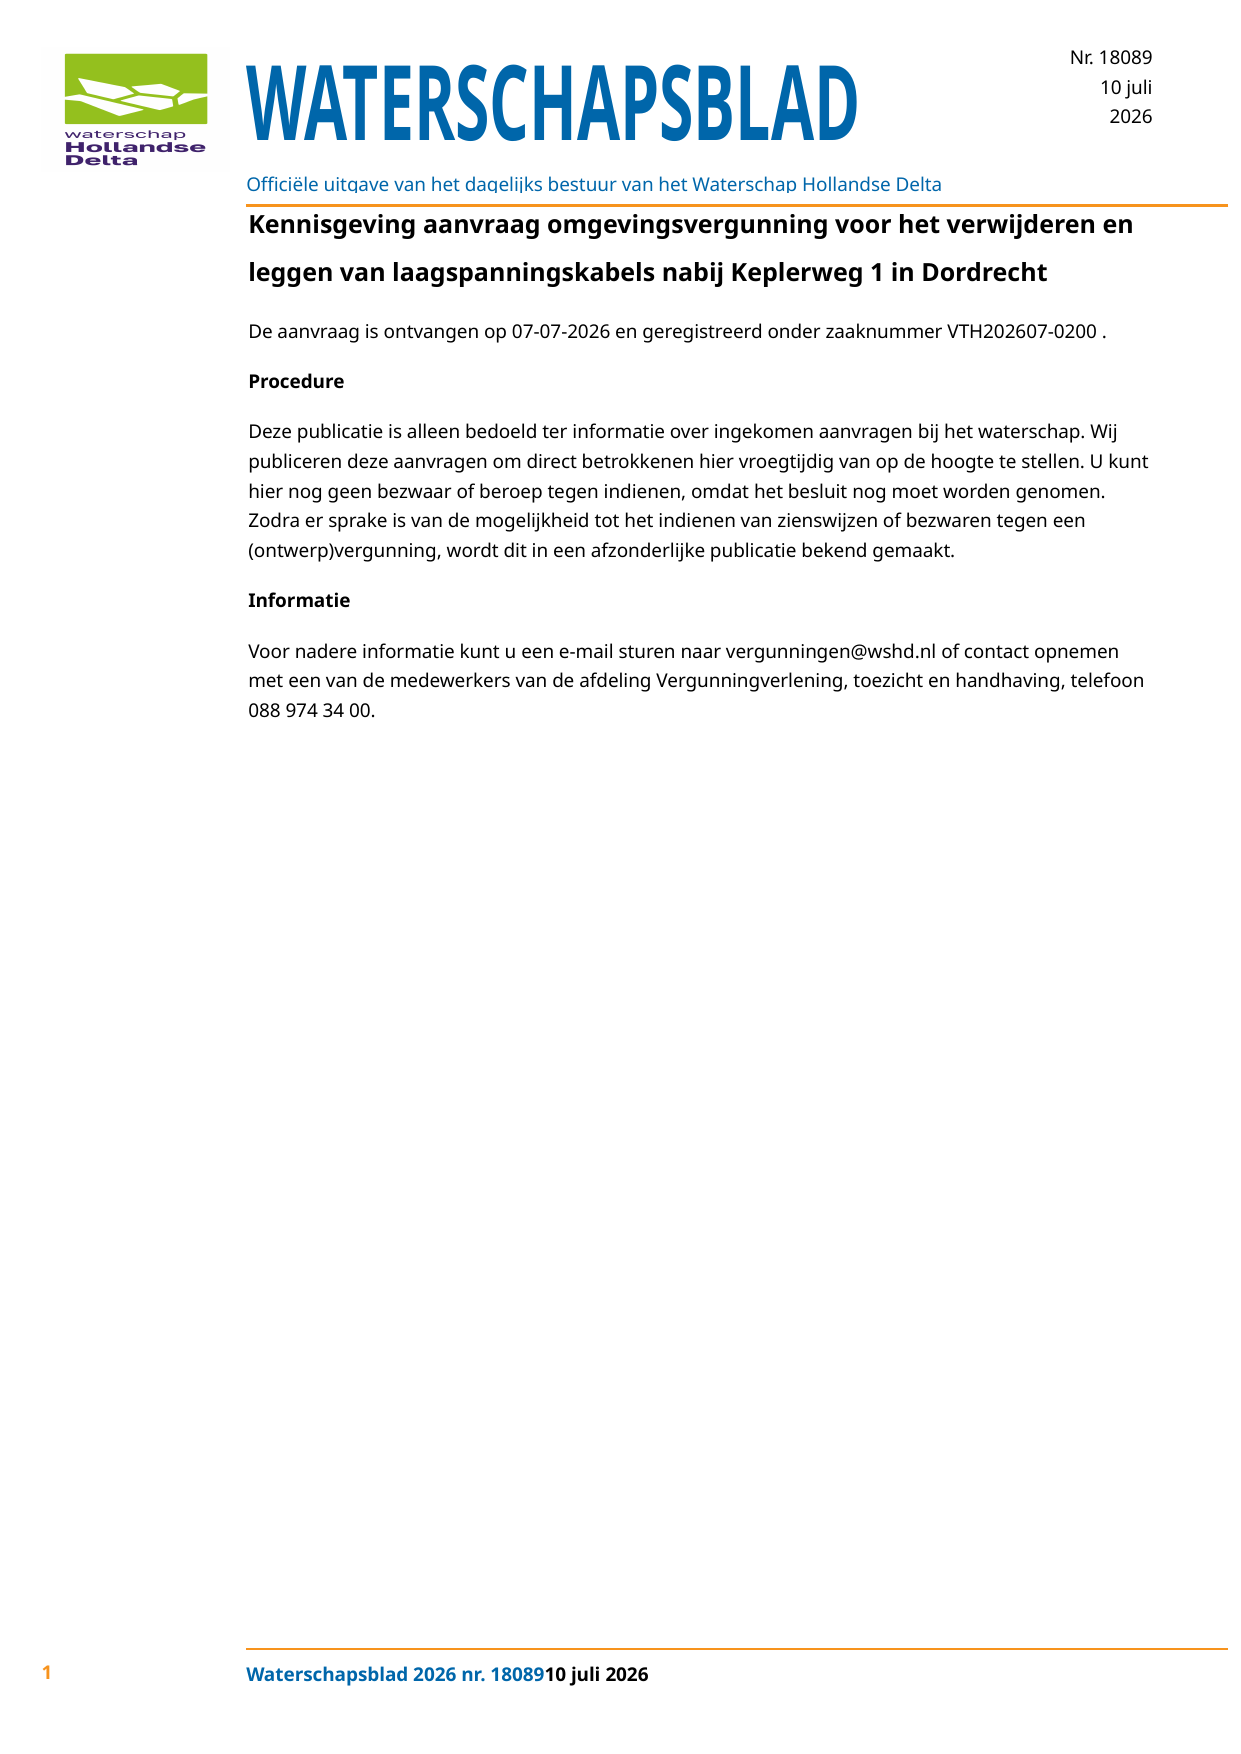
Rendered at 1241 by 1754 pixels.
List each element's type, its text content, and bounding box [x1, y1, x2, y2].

text Informatie [248, 587, 1152, 613]
text Voor nadere informatie kunt u een e-mail sturen naar vergunningen@wshd.nl of contact opnemen met een van de medewerkers van de afdeling Vergunningverlening, toezicht en handhaving, telefoon 088 974 34 00. [248, 638, 1152, 723]
text Procedure [248, 368, 1152, 394]
picture [41, 47, 231, 172]
text Deze publicatie is alleen bedoeld ter informatie over ingekomen aanvragen bij het waterschap. Wij publiceren deze aanvragen om direct betrokkenen hier vroegtijdig van op de hoogte te stellen. U kunt hier nog geen bezwaar of beroep tegen indienen, omdat het besluit nog moet worden genomen. Zodra er sprake is van de mogelijkheid tot het indienen van zienswijzen of bezwaren tegen een (ontwerp)vergunning, wordt dit in een afzonderlijke publicatie bekend gemaakt. [248, 419, 1152, 563]
text De aanvraag is ontvangen op 07-07-2026 en geregistreerd onder zaaknummer VTH202607-0200 . [248, 318, 1152, 344]
text Kennisgeving aanvraag omgevingsvergunning voor het verwijderen en leggen van laagspanningskabels nabij Keplerweg 1 in Dordrecht [248, 207, 1152, 288]
